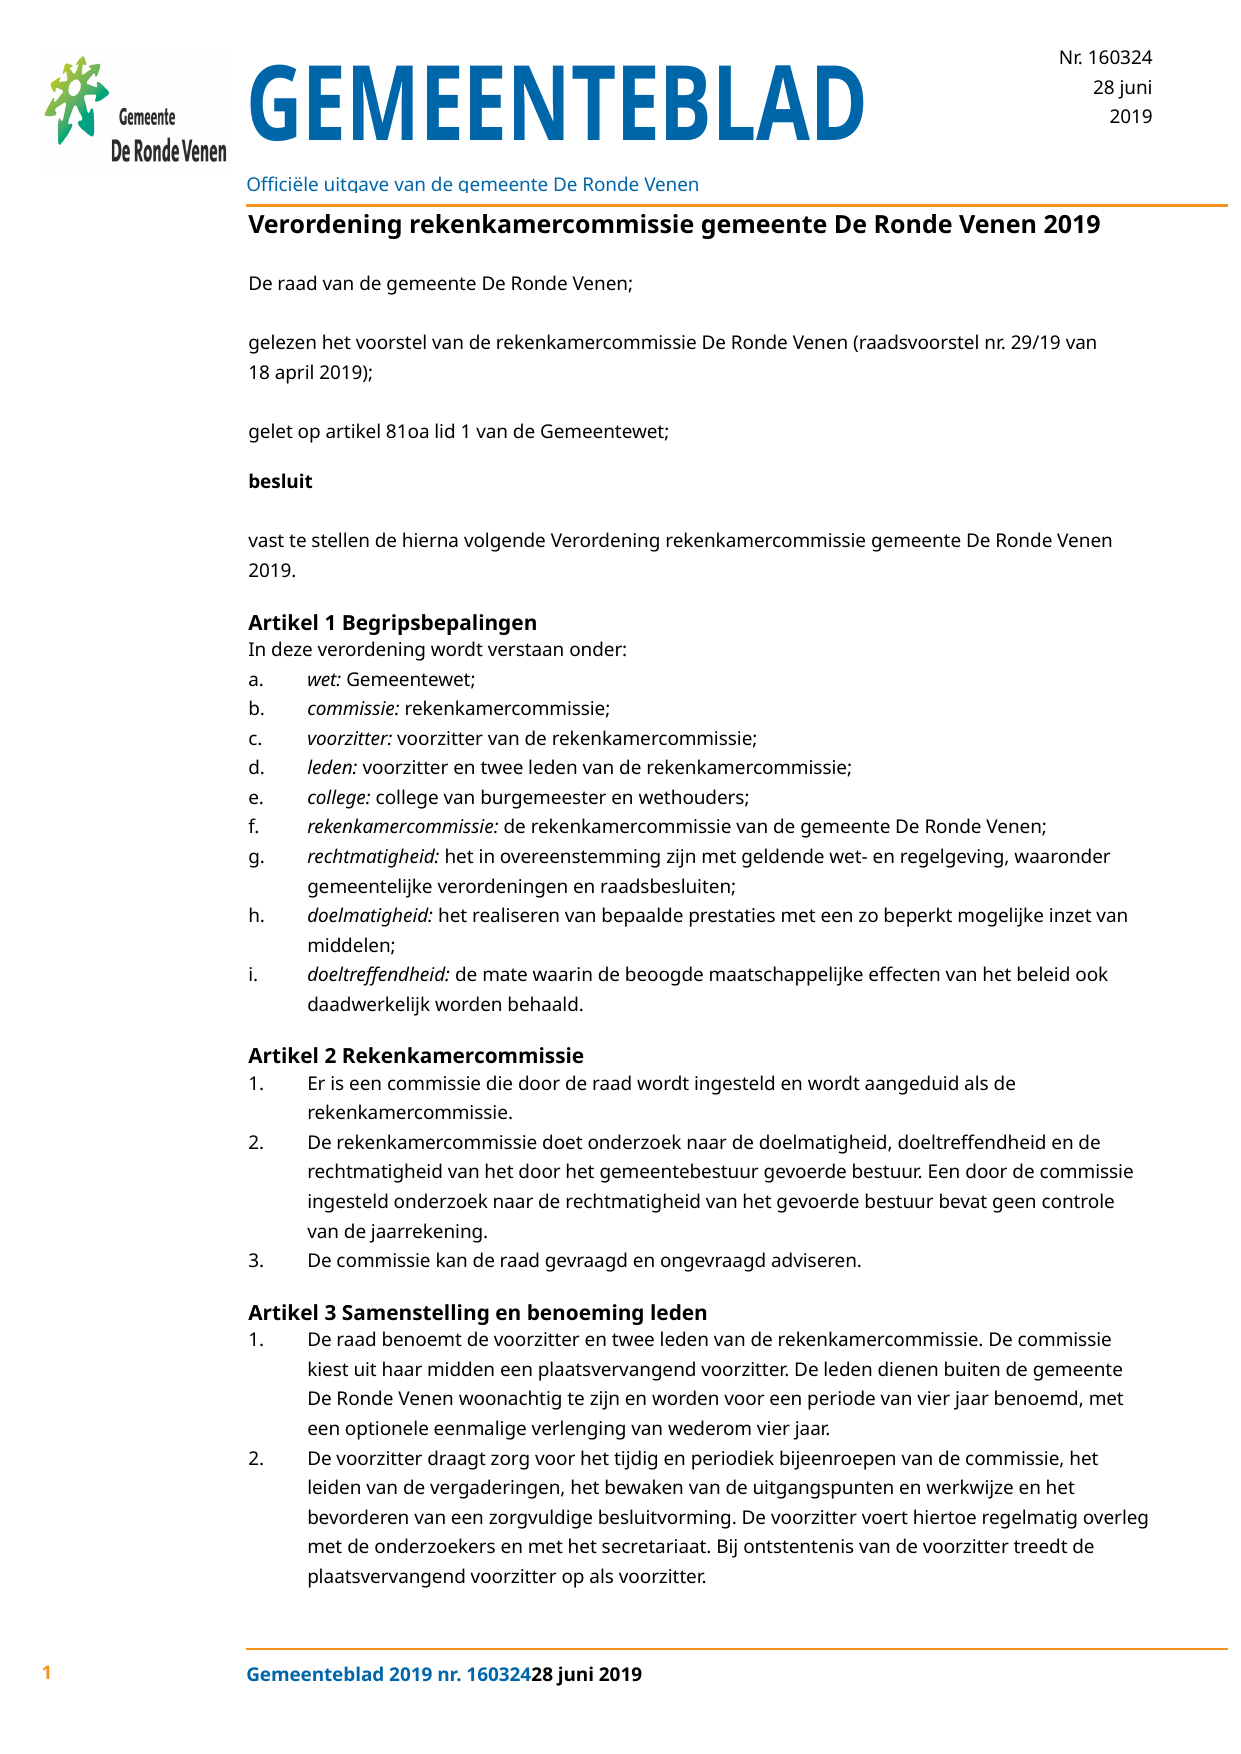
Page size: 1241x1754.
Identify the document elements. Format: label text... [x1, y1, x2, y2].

text gelezen het voorstel van de rekenkamercommissie De Ronde Venen (raadsvoorstel nr. 29/19 van 18 april 2019); [248, 329, 1152, 385]
text vast te stellen de hierna volgende Verordening rekenkamercommissie gemeente De Ronde Venen 2019. [248, 528, 1152, 583]
list voorzitter: voorzitter van de rekenkamercommissie; [248, 725, 1152, 751]
list college: college van burgemeester en wethouders; [248, 784, 1152, 810]
text In deze verordening wordt verstaan onder: [248, 636, 1152, 662]
list doelmatigheid: het realiseren van bepaalde prestaties met een zo beperkt mogelijke inzet van middelen; [248, 902, 1152, 958]
list doeltreffendheid: de mate waarin de beoogde maatschappelijke effecten van het beleid ook daadwerkelijk worden behaald. [248, 962, 1152, 1017]
list rechtmatigheid: het in overeenstemming zijn met geldende wet- en regelgeving, waaronder gemeentelijke verordeningen en raadsbesluiten; [248, 843, 1152, 898]
list rekenkamercommissie: de rekenkamercommissie van de gemeente De Ronde Venen; [248, 814, 1152, 839]
text Artikel 2 Rekenkamercommissie [248, 1042, 1152, 1070]
list Er is een commissie die door de raad wordt ingesteld en wordt aangeduid als de rekenkamercommissie. [248, 1070, 1152, 1125]
list De commissie kan de raad gevraagd en ongevraagd adviseren. [248, 1247, 1152, 1273]
text gelet op artikel 81oa lid 1 van de Gemeentewet; [248, 418, 1152, 444]
text besluit [248, 468, 1152, 494]
list leden: voorzitter en twee leden van de rekenkamercommissie; [248, 754, 1152, 780]
list wet: Gemeentewet; [248, 666, 1152, 691]
text Artikel 1 Begripsbepalingen [248, 608, 1152, 636]
list De voorzitter draagt zorg voor het tijdig en periodiek bijeenroepen van de commissie, het leiden van de vergaderingen, het bewaken van de uitgangspunten en werkwijze en het bevorderen van een zorgvuldige besluitvorming. De voorzitter voert hiertoe regelmatig overleg met de onderzoekers en met het secretariaat. Bij ontstentenis van de voorzitter treedt de plaatsvervangend voorzitter op als voorzitter. [248, 1445, 1152, 1589]
list commissie: rekenkamercommissie; [248, 695, 1152, 721]
list De raad benoemt de voorzitter en twee leden van de rekenkamercommissie. De commissie kiest uit haar midden een plaatsvervangend voorzitter. De leden dienen buiten de gemeente De Ronde Venen woonachtig te zijn en worden voor een periode van vier jaar benoemd, met een optionele eenmalige verlenging van wederom vier jaar. [248, 1326, 1152, 1441]
text Artikel 3 Samenstelling en benoeming leden [248, 1298, 1152, 1326]
list De rekenkamercommissie doet onderzoek naar de doelmatigheid, doeltreffendheid en de rechtmatigheid van het door het gemeentebestuur gevoerde bestuur. Een door de commissie ingesteld onderzoek naar de rechtmatigheid van het gevoerde bestuur bevat geen controle van de jaarrekening. [248, 1129, 1152, 1244]
picture [41, 47, 231, 172]
text De raad van de gemeente De Ronde Venen; [248, 270, 1152, 296]
text Verordening rekenkamercommissie gemeente De Ronde Venen 2019 [248, 207, 1152, 241]
